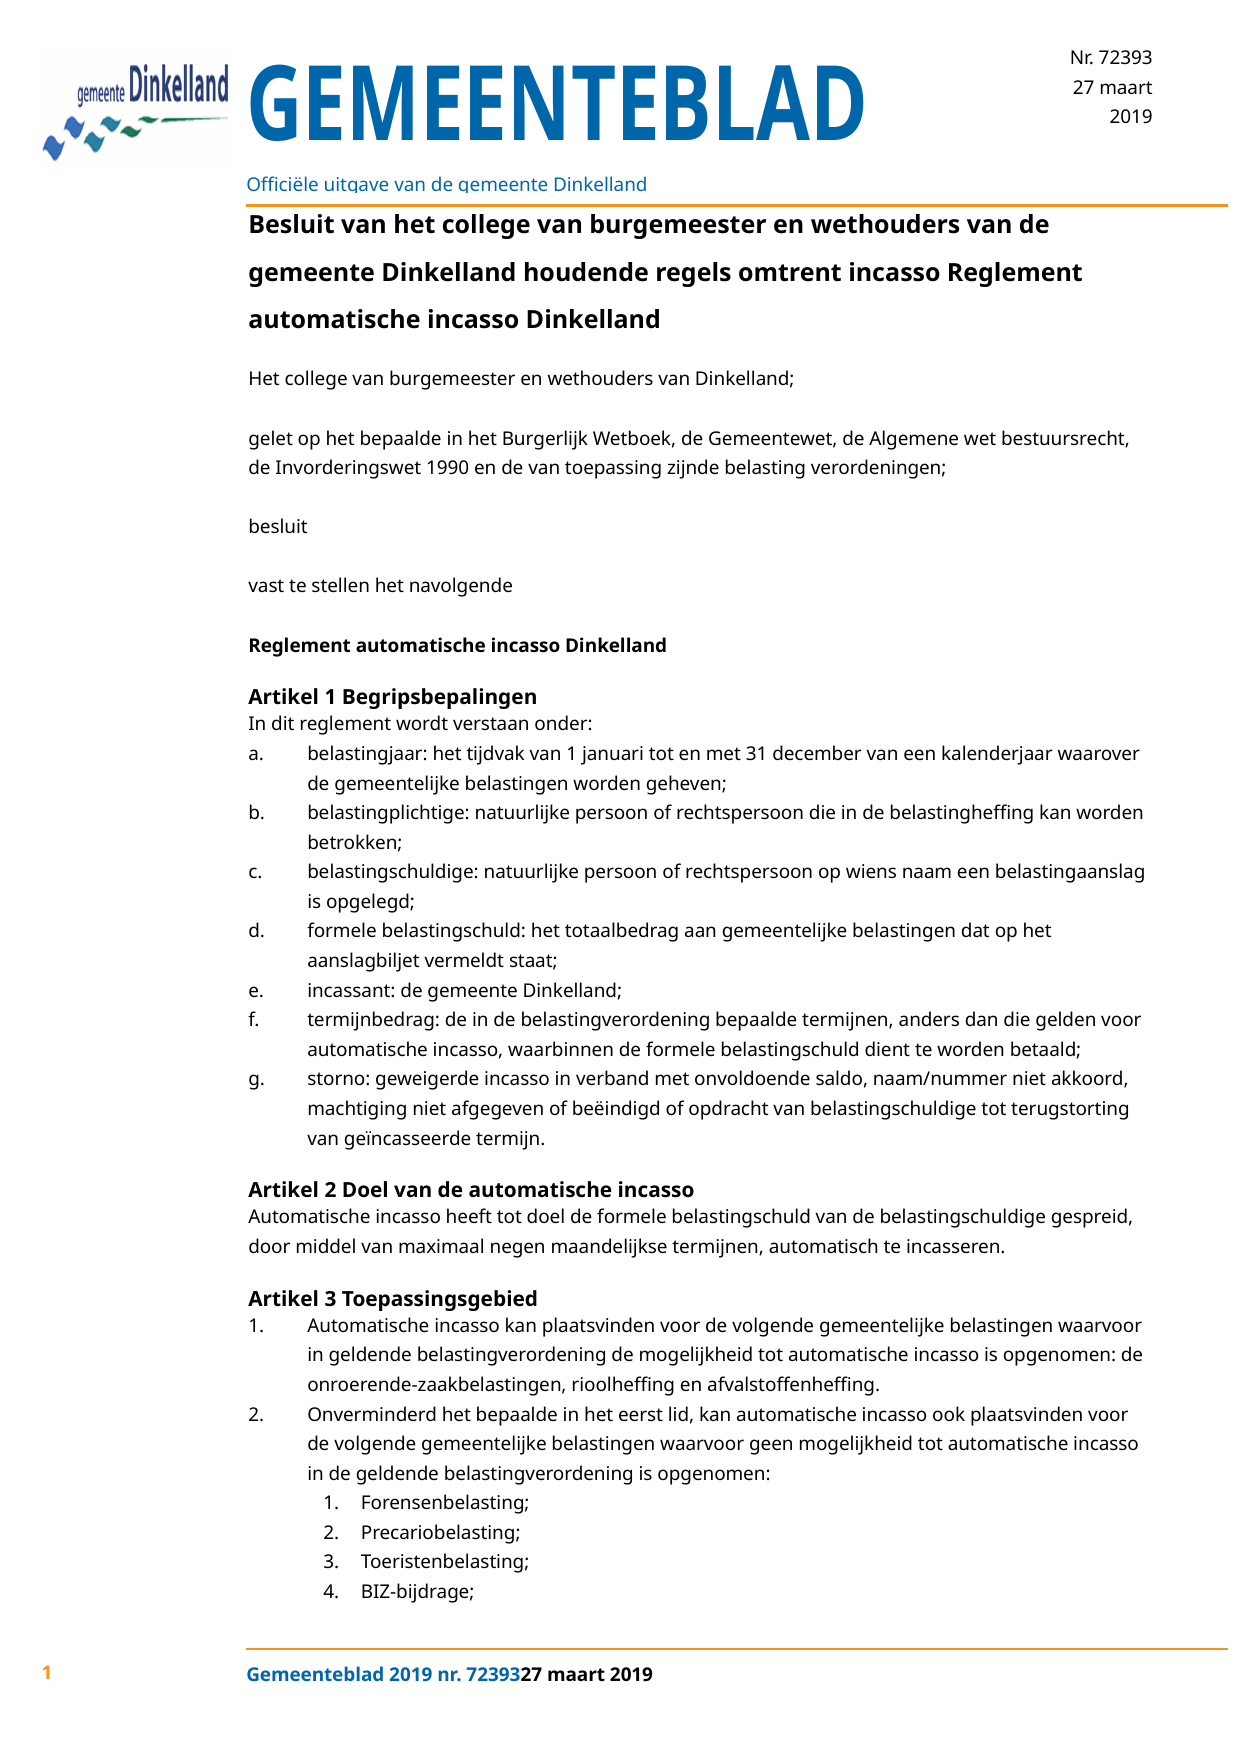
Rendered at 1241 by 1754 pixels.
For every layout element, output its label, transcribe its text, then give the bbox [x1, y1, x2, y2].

list Forensenbelasting; [323, 1489, 1152, 1515]
list incassant: de gemeente Dinkelland; [248, 977, 1152, 1003]
text Het college van burgemeester en wethouders van Dinkelland; [248, 366, 1152, 391]
text Reglement automatische incasso Dinkelland [248, 632, 1152, 657]
text Artikel 1 Begripsbepalingen [248, 682, 1152, 711]
list belastingschuldige: natuurlijke persoon of rechtspersoon op wiens naam een belastingaanslag is opgelegd; [248, 858, 1152, 914]
text In dit reglement wordt verstaan onder: [248, 711, 1152, 736]
list Automatische incasso kan plaatsvinden voor de volgende gemeentelijke belastingen waarvoor in geldende belastingverordening de mogelijkheid tot automatische incasso is opgenomen: de onroerende-zaakbelastingen, rioolheffing en afvalstoffenheffing. [248, 1312, 1152, 1397]
text gelet op het bepaalde in het Burgerlijk Wetboek, de Gemeentewet, de Algemene wet bestuursrecht, de Invorderingswet 1990 en de van toepassing zijnde belasting verordeningen; [248, 425, 1152, 480]
list storno: geweigerde incasso in verband met onvoldoende saldo, naam/nummer niet akkoord, machtiging niet afgegeven of beëindigd of opdracht van belastingschuldige tot terugstorting van geïncasseerde termijn. [248, 1066, 1152, 1151]
list formele belastingschuld: het totaalbedrag aan gemeentelijke belastingen dat op het aanslagbiljet vermeldt staat; [248, 918, 1152, 973]
list termijnbedrag: de in de belastingverordening bepaalde termijnen, anders dan die gelden voor automatische incasso, waarbinnen de formele belastingschuld dient te worden betaald; [248, 1006, 1152, 1062]
text vast te stellen het navolgende [248, 573, 1152, 598]
picture [41, 47, 231, 172]
list Onverminderd het bepaalde in het eerst lid, kan automatische incasso ook plaatsvinden voor de volgende gemeentelijke belastingen waarvoor geen mogelijkheid tot automatische incasso in de geldende belastingverordening is opgenomen: [248, 1401, 1152, 1486]
text Besluit van het college van burgemeester en wethouders van de gemeente Dinkelland houdende regels omtrent incasso Reglement automatische incasso Dinkelland [248, 207, 1152, 336]
text Artikel 2 Doel van de automatische incasso [248, 1175, 1152, 1204]
list BIZ-bijdrage; [323, 1578, 1152, 1604]
text Artikel 3 Toepassingsgebied [248, 1284, 1152, 1312]
list Toeristenbelasting; [323, 1549, 1152, 1574]
list belastingplichtige: natuurlijke persoon of rechtspersoon die in de belastingheffing kan worden betrokken; [248, 799, 1152, 855]
text Automatische incasso heeft tot doel de formele belastingschuld van de belastingschuldige gespreid, door middel van maximaal negen maandelijkse termijnen, automatisch te incasseren. [248, 1204, 1152, 1259]
text besluit [248, 513, 1152, 539]
list belastingjaar: het tijdvak van 1 januari tot en met 31 december van een kalenderjaar waarover de gemeentelijke belastingen worden geheven; [248, 740, 1152, 796]
list Precariobelasting; [323, 1519, 1152, 1545]
